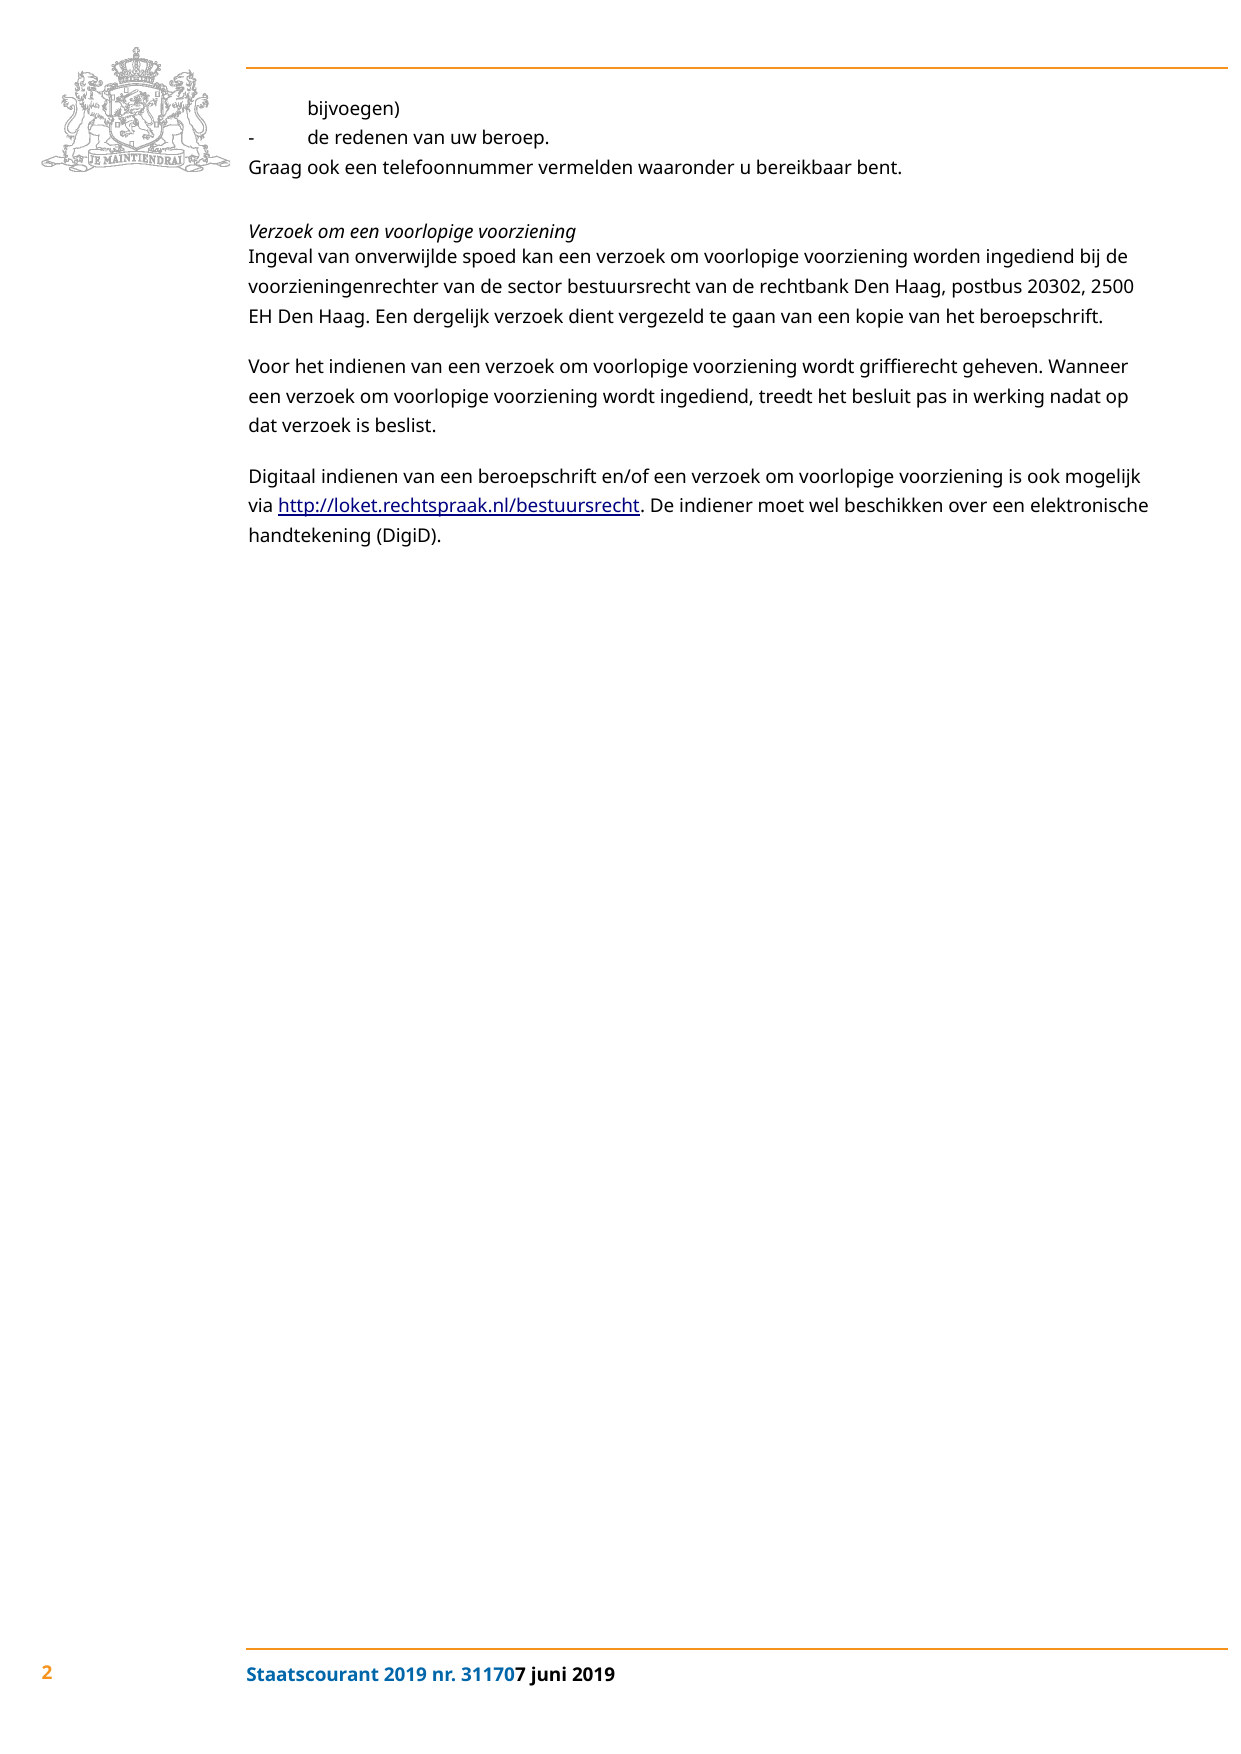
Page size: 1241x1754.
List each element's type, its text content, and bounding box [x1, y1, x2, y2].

text Graag ook een telefoonnummer vermelden waaronder u bereikbaar bent. [248, 154, 1152, 180]
list bijvoegen) [248, 95, 1152, 121]
text Verzoek om een voorlopige voorziening [248, 218, 1152, 244]
list de redenen van uw beroep. [248, 124, 1152, 150]
text Digitaal indienen van een beroepschrift en/of een verzoek om voorlopige voorziening is ook mogelijk via http://loket.rechtspraak.nl/bestuursrecht. De indiener moet wel beschikken over een elektronische handtekening (DigiD). [248, 463, 1152, 548]
text Ingeval van onverwijlde spoed kan een verzoek om voorlopige voorziening worden ingediend bij de voorzieningenrechter van de sector bestuursrecht van de rechtbank Den Haag, postbus 20302, 2500 EH Den Haag. Een dergelijk verzoek dient vergezeld te gaan van een kopie van het beroepschrift. [248, 244, 1152, 328]
picture [41, 47, 231, 172]
text Voor het indienen van een verzoek om voorlopige voorziening wordt griffierecht geheven. Wanneer een verzoek om voorlopige voorziening wordt ingediend, treedt het besluit pas in werking nadat op dat verzoek is beslist. [248, 353, 1152, 438]
